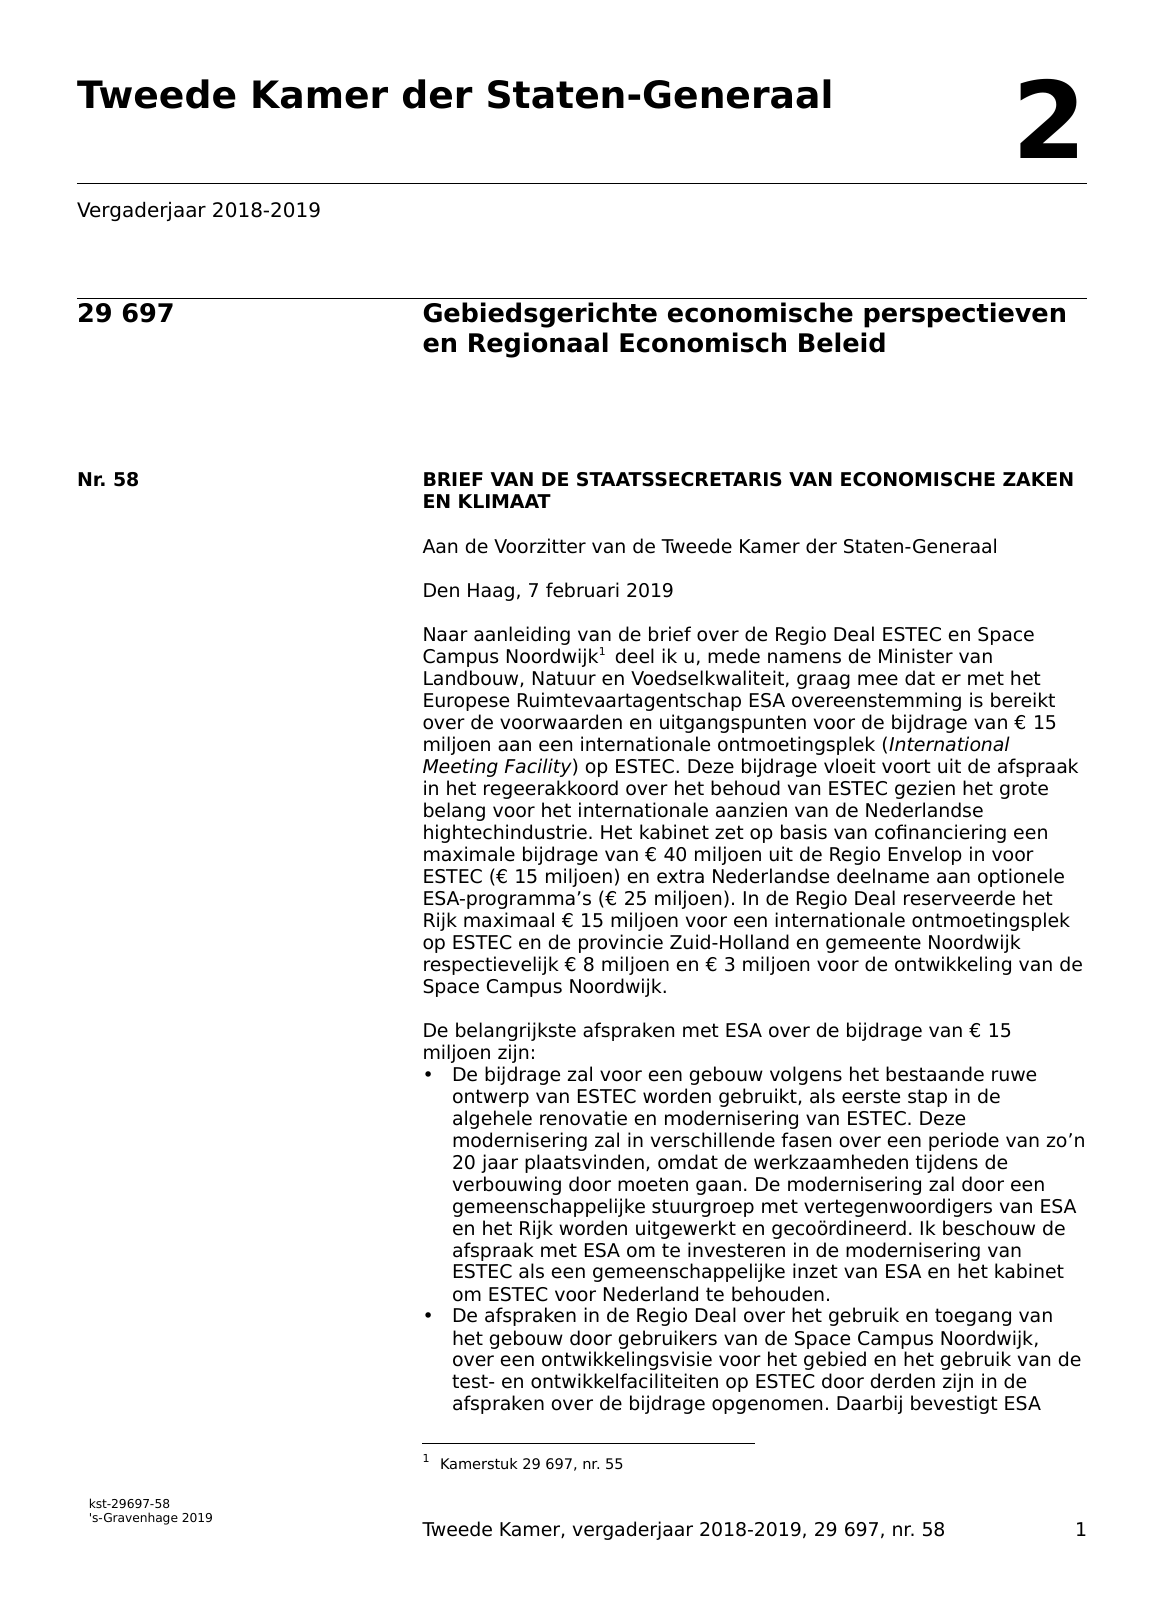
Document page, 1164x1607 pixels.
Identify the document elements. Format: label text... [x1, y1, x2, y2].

text • De bijdrage zal voor een gebouw volgens het bestaande ruwe ontwerp van ESTEC worden gebruikt, als eerste stap in de algehele renovatie en modernisering van ESTEC. Deze modernisering zal in verschillende fasen over een periode van zo’n 20 jaar plaatsvinden, omdat de werkzaamheden tijdens de verbouwing door moeten gaan. De modernisering zal door een gemeenschappelijke stuurgroep met vertegenwoordigers van ESA en het Rijk worden uitgewerkt en gecoördineerd. Ik beschouw de afspraak met ESA om te investeren in de modernisering van ESTEC als een gemeenschappelijke inzet van ESA en het kabinet om ESTEC voor Nederland te behouden. [422, 1064, 1087, 1305]
text Aan de Voorzitter van de Tweede Kamer der Staten-Generaal [422, 536, 1087, 557]
text Den Haag, 7 februari 2019 [422, 580, 1087, 602]
text kst-29697-58 [88, 1497, 323, 1511]
text • De afspraken in de Regio Deal over het gebruik en toegang van het gebouw door gebruikers van de Space Campus Noordwijk, over een ontwikkelingsvisie voor het gebied en het gebruik van de test- en ontwikkelfaciliteiten op ESTEC door derden zijn in de afspraken over de bijdrage opgenomen. Daarbij bevestigt ESA [422, 1305, 1087, 1415]
table_header 2 [886, 59, 1087, 183]
subtitle Nr. 58 BRIEF VAN DE STAATSSECRETARIS VAN ECONOMISCHE ZAKEN EN KLIMAAT [77, 469, 1087, 513]
text De belangrijkste afspraken met ESA over de bijdrage van € 15 miljoen zijn: [422, 1020, 1087, 1064]
text Naar aanleiding van de brief over de Regio Deal ESTEC en Space Campus Noordwijk deel ik u, mede namens de Minister van Landbouw, Natuur en Voedselkwaliteit, graag mee dat er met het Europese Ruimtevaartagentschap ESA overeenstemming is bereikt over de voorwaarden en uitgangspunten voor de bijdrage van € 15 miljoen aan een internationale ontmoetingsplek (International Meeting Facility) op ESTEC. Deze bijdrage vloeit voort uit de afspraak in het regeerakkoord over het behoud van ESTEC gezien het grote belang voor het internationale aanzien van de Nederlandse hightechindustrie. Het kabinet zet op basis van cofinanciering een maximale bijdrage van € 40 miljoen uit de Regio Envelop in voor ESTEC (€ 15 miljoen) en extra Nederlandse deelname aan optionele ESA-programma’s (€ 25 miljoen). In de Regio Deal reserveerde het Rijk maximaal € 15 miljoen voor een internationale ontmoetingsplek op ESTEC en de provincie Zuid-Holland en gemeente Noordwijk respectievelijk € 8 miljoen en € 3 miljoen voor de ontwikkeling van de Space Campus Noordwijk. [422, 624, 1087, 997]
table_header Tweede Kamer der Staten-Generaal [77, 59, 886, 183]
text 's-Gravenhage 2019 [88, 1511, 323, 1525]
table_cell Vergaderjaar 2018-2019 [77, 184, 1087, 298]
text Kamerstuk 29 697, nr. 55 [422, 1452, 1087, 1474]
subtitle 29 697 Gebiedsgerichte economische perspectieven en Regionaal Economisch Beleid [77, 299, 1087, 358]
